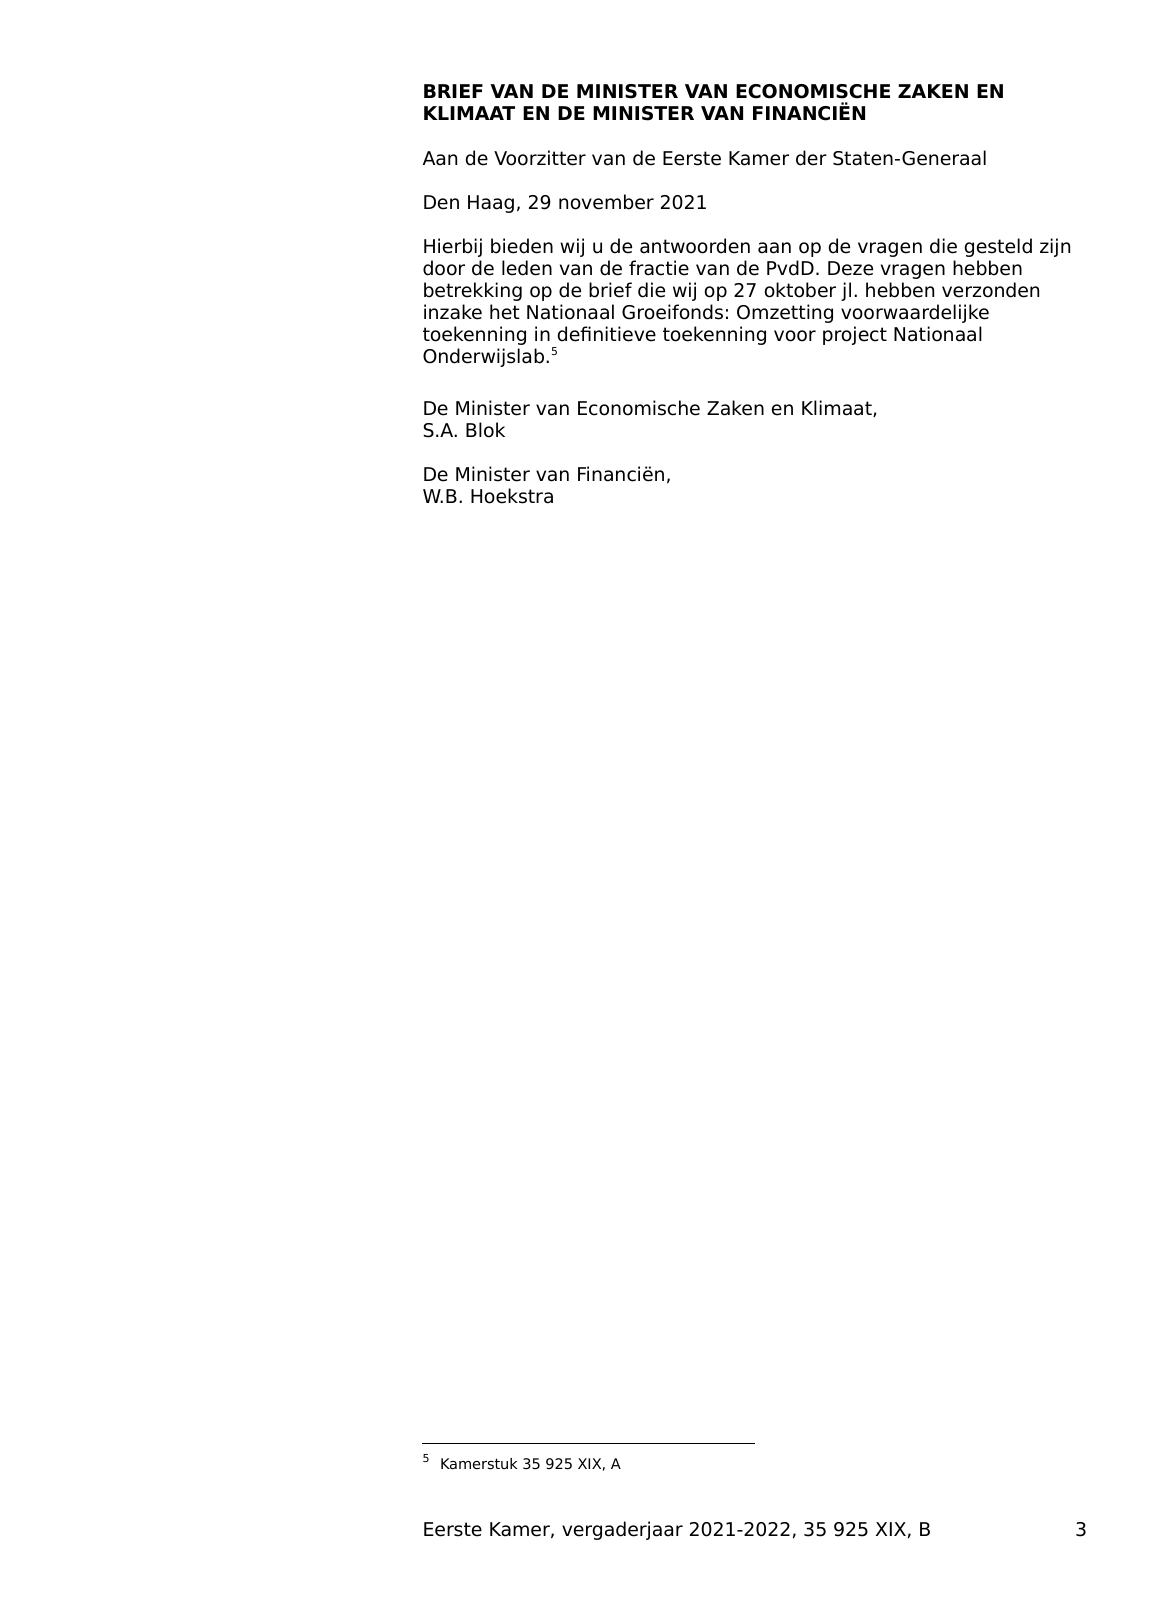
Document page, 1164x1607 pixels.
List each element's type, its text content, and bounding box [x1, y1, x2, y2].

subtitle BRIEF VAN DE MINISTER VAN ECONOMISCHE ZAKEN EN KLIMAAT EN DE MINISTER VAN FINANCIËN [422, 81, 1087, 125]
text De Minister van Financiën, W.B. Hoekstra [422, 464, 1087, 508]
text Kamerstuk 35 925 XIX, A [422, 1452, 1087, 1474]
text Hierbij bieden wij u de antwoorden aan op de vragen die gesteld zijn door de leden van de fractie van de PvdD. Deze vragen hebben betrekking op de brief die wij op 27 oktober jl. hebben verzonden inzake het Nationaal Groeifonds: Omzetting voorwaardelijke toekenning in definitieve toekenning voor project Nationaal Onderwijslab. [422, 236, 1087, 368]
text Aan de Voorzitter van de Eerste Kamer der Staten-Generaal [422, 147, 1087, 169]
text De Minister van Economische Zaken en Klimaat, S.A. Blok [422, 398, 1087, 442]
text Den Haag, 29 november 2021 [422, 192, 1087, 213]
